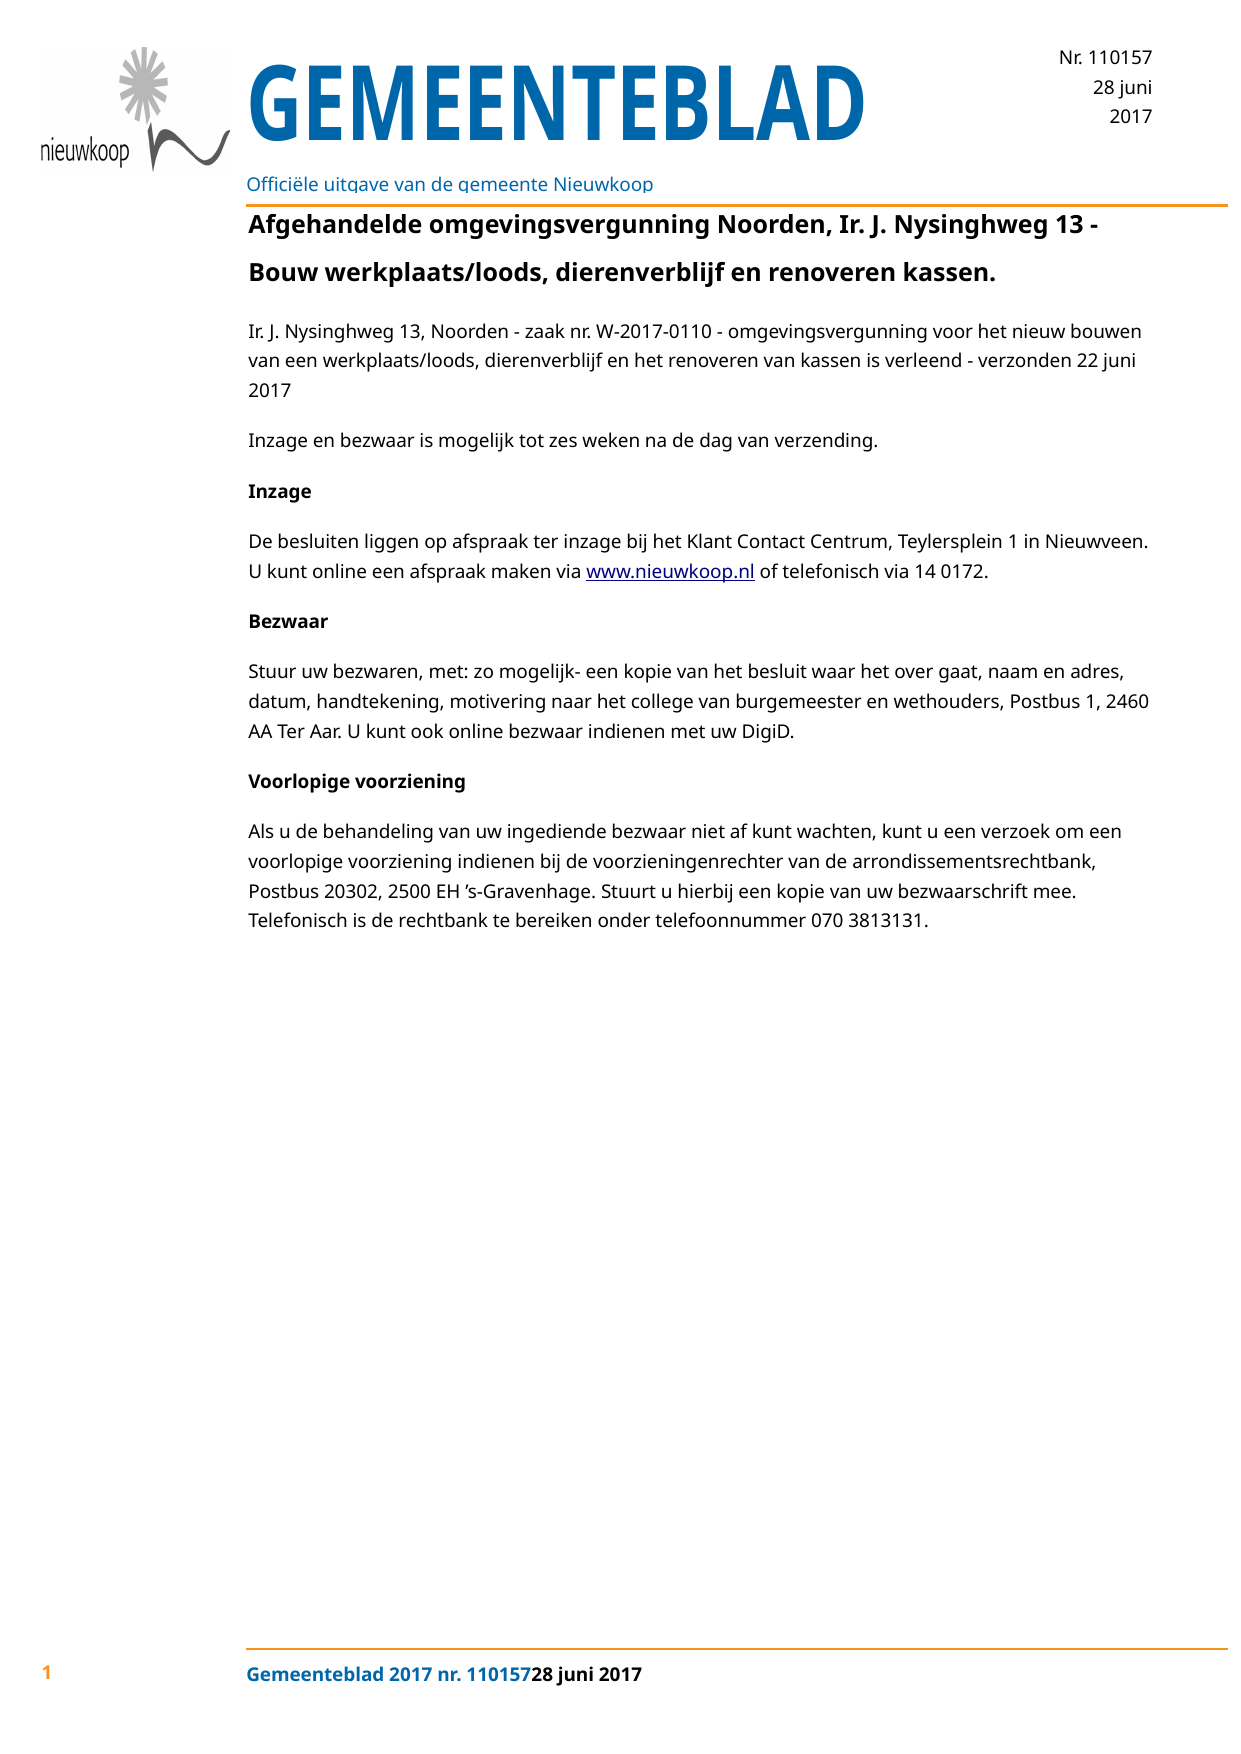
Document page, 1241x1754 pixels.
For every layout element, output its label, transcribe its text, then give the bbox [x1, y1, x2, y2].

text Bezwaar [248, 608, 1152, 634]
text Als u de behandeling van uw ingediende bezwaar niet af kunt wachten, kunt u een verzoek om een voorlopige voorziening indienen bij de voorzieningenrechter van de arrondissementsrechtbank, Postbus 20302, 2500 EH ’s-Gravenhage. Stuurt u hierbij een kopie van uw bezwaarschrift mee. Telefonisch is de rechtbank te bereiken onder telefoonnummer 070 3813131. [248, 819, 1152, 933]
picture [41, 47, 231, 172]
text De besluiten liggen op afspraak ter inzage bij het Klant Contact Centrum, Teylersplein 1 in Nieuwveen. U kunt online een afspraak maken via www.nieuwkoop.nl of telefonisch via 14 0172. [248, 528, 1152, 584]
text Afgehandelde omgevingsvergunning Noorden, Ir. J. Nysinghweg 13 - Bouw werkplaats/loods, dierenverblijf en renoveren kassen. [248, 207, 1152, 288]
text Ir. J. Nysinghweg 13, Noorden - zaak nr. W-2017-0110 - omgevingsvergunning voor het nieuw bouwen van een werkplaats/loods, dierenverblijf en het renoveren van kassen is verleend - verzonden 22 juni 2017 [248, 318, 1152, 403]
text Inzage en bezwaar is mogelijk tot zes weken na de dag van verzending. [248, 427, 1152, 453]
text Inzage [248, 478, 1152, 504]
text Stuur uw bezwaren, met: zo mogelijk- een kopie van het besluit waar het over gaat, naam en adres, datum, handtekening, motivering naar het college van burgemeester en wethouders, Postbus 1, 2460 AA Ter Aar. U kunt ook online bezwaar indienen met uw DigiD. [248, 659, 1152, 744]
text Voorlopige voorziening [248, 768, 1152, 794]
